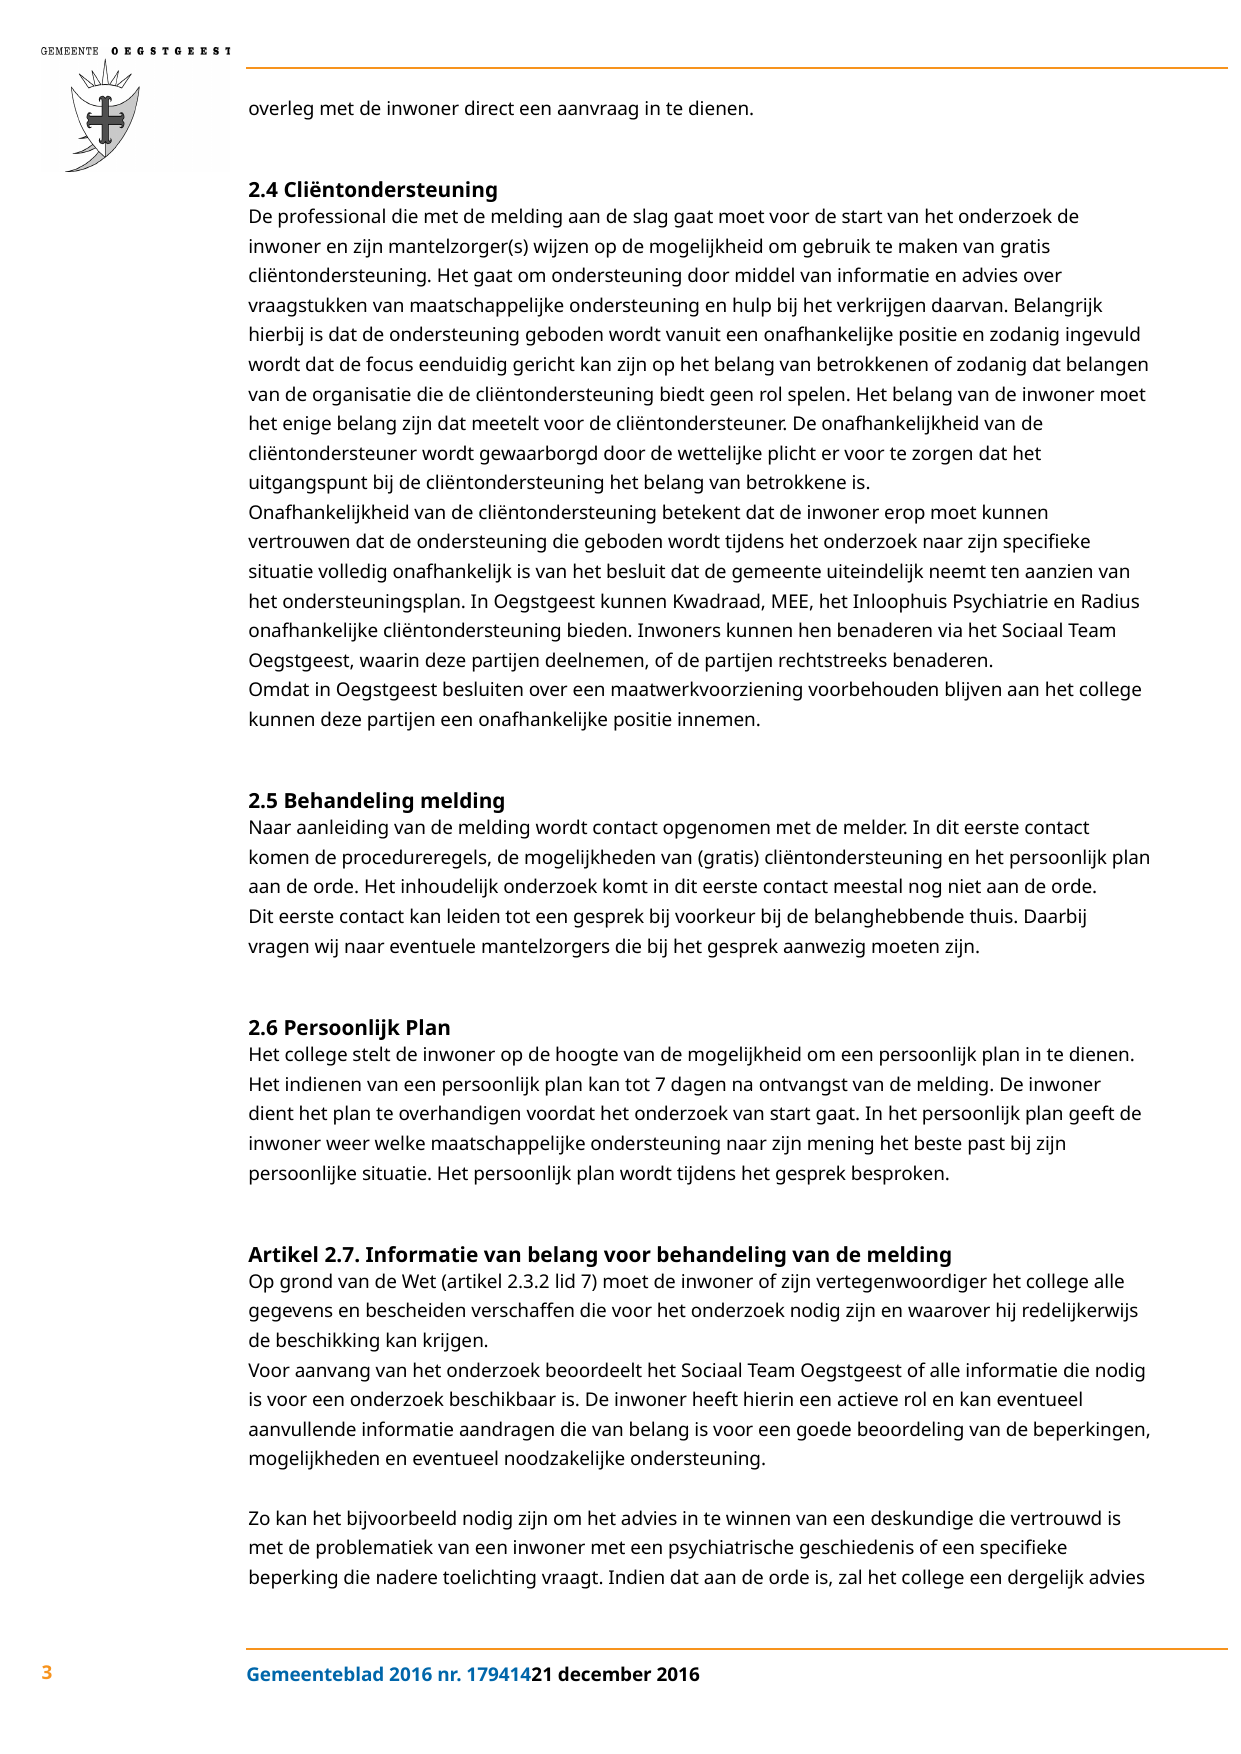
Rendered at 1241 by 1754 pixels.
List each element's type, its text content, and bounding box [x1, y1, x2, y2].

text Zo kan het bijvoorbeeld nodig zijn om het advies in te winnen van een deskundige die vertrouwd is met de problematiek van een inwoner met een psychiatrische geschiedenis of een specifieke beperking die nadere toelichting vraagt. Indien dat aan de orde is, zal het college een dergelijk advies [248, 1505, 1152, 1590]
text Artikel 2.7. Informatie van belang voor behandeling van de melding [248, 1240, 1152, 1268]
text Voor aanvang van het onderzoek beoordeelt het Sociaal Team Oegstgeest of alle informatie die nodig is voor een onderzoek beschikbaar is. De inwoner heeft hierin een actieve rol en kan eventueel aanvullende informatie aandragen die van belang is voor een goede beoordeling van de beperkingen, mogelijkheden en eventueel noodzakelijke ondersteuning. [248, 1357, 1152, 1471]
text overleg met de inwoner direct een aanvraag in te dienen. [248, 95, 1152, 121]
text 2.4 Cliëntondersteuning [248, 175, 1152, 203]
picture [41, 47, 231, 172]
text Onafhankelijkheid van de cliëntondersteuning betekent dat de inwoner erop moet kunnen vertrouwen dat de ondersteuning die geboden wordt tijdens het onderzoek naar zijn specifieke situatie volledig onafhankelijk is van het besluit dat de gemeente uiteindelijk neemt ten aanzien van het ondersteuningsplan. In Oegstgeest kunnen Kwadraad, MEE, het Inloophuis Psychiatrie en Radius onafhankelijke cliëntondersteuning bieden. Inwoners kunnen hen benaderen via het Sociaal Team Oegstgeest, waarin deze partijen deelnemen, of de partijen rechtstreeks benaderen. [248, 499, 1152, 673]
text Naar aanleiding van de melding wordt contact opgenomen met de melder. In dit eerste contact komen de procedureregels, de mogelijkheden van (gratis) cliëntondersteuning en het persoonlijk plan aan de orde. Het inhoudelijk onderzoek komt in dit eerste contact meestal nog niet aan de orde. [248, 814, 1152, 899]
text Op grond van de Wet (artikel 2.3.2 lid 7) moet de inwoner of zijn vertegenwoordiger het college alle gegevens en bescheiden verschaffen die voor het onderzoek nodig zijn en waarover hij redelijkerwijs de beschikking kan krijgen. [248, 1268, 1152, 1353]
text 2.5 Behandeling melding [248, 786, 1152, 814]
text Omdat in Oegstgeest besluiten over een maatwerkvoorziening voorbehouden blijven aan het college kunnen deze partijen een onafhankelijke positie innemen. [248, 677, 1152, 732]
text Dit eerste contact kan leiden tot een gesprek bij voorkeur bij de belanghebbende thuis. Daarbij vragen wij naar eventuele mantelzorgers die bij het gesprek aanwezig moeten zijn. [248, 903, 1152, 959]
text 2.6 Persoonlijk Plan [248, 1013, 1152, 1041]
text Het college stelt de inwoner op de hoogte van de mogelijkheid om een persoonlijk plan in te dienen. Het indienen van een persoonlijk plan kan tot 7 dagen na ontvangst van de melding. De inwoner dient het plan te overhandigen voordat het onderzoek van start gaat. In het persoonlijk plan geeft de inwoner weer welke maatschappelijke ondersteuning naar zijn mening het beste past bij zijn persoonlijke situatie. Het persoonlijk plan wordt tijdens het gesprek besproken. [248, 1041, 1152, 1185]
text De professional die met de melding aan de slag gaat moet voor de start van het onderzoek de inwoner en zijn mantelzorger(s) wijzen op de mogelijkheid om gebruik te maken van gratis cliëntondersteuning. Het gaat om ondersteuning door middel van informatie en advies over vraagstukken van maatschappelijke ondersteuning en hulp bij het verkrijgen daarvan. Belangrijk hierbij is dat de ondersteuning geboden wordt vanuit een onafhankelijke positie en zodanig ingevuld wordt dat de focus eenduidig gericht kan zijn op het belang van betrokkenen of zodanig dat belangen van de organisatie die de cliëntondersteuning biedt geen rol spelen. Het belang van de inwoner moet het enige belang zijn dat meetelt voor de cliëntondersteuner. De onafhankelijkheid van de cliëntondersteuner wordt gewaarborgd door de wettelijke plicht er voor te zorgen dat het uitgangspunt bij de cliëntondersteuning het belang van betrokkene is. [248, 203, 1152, 495]
